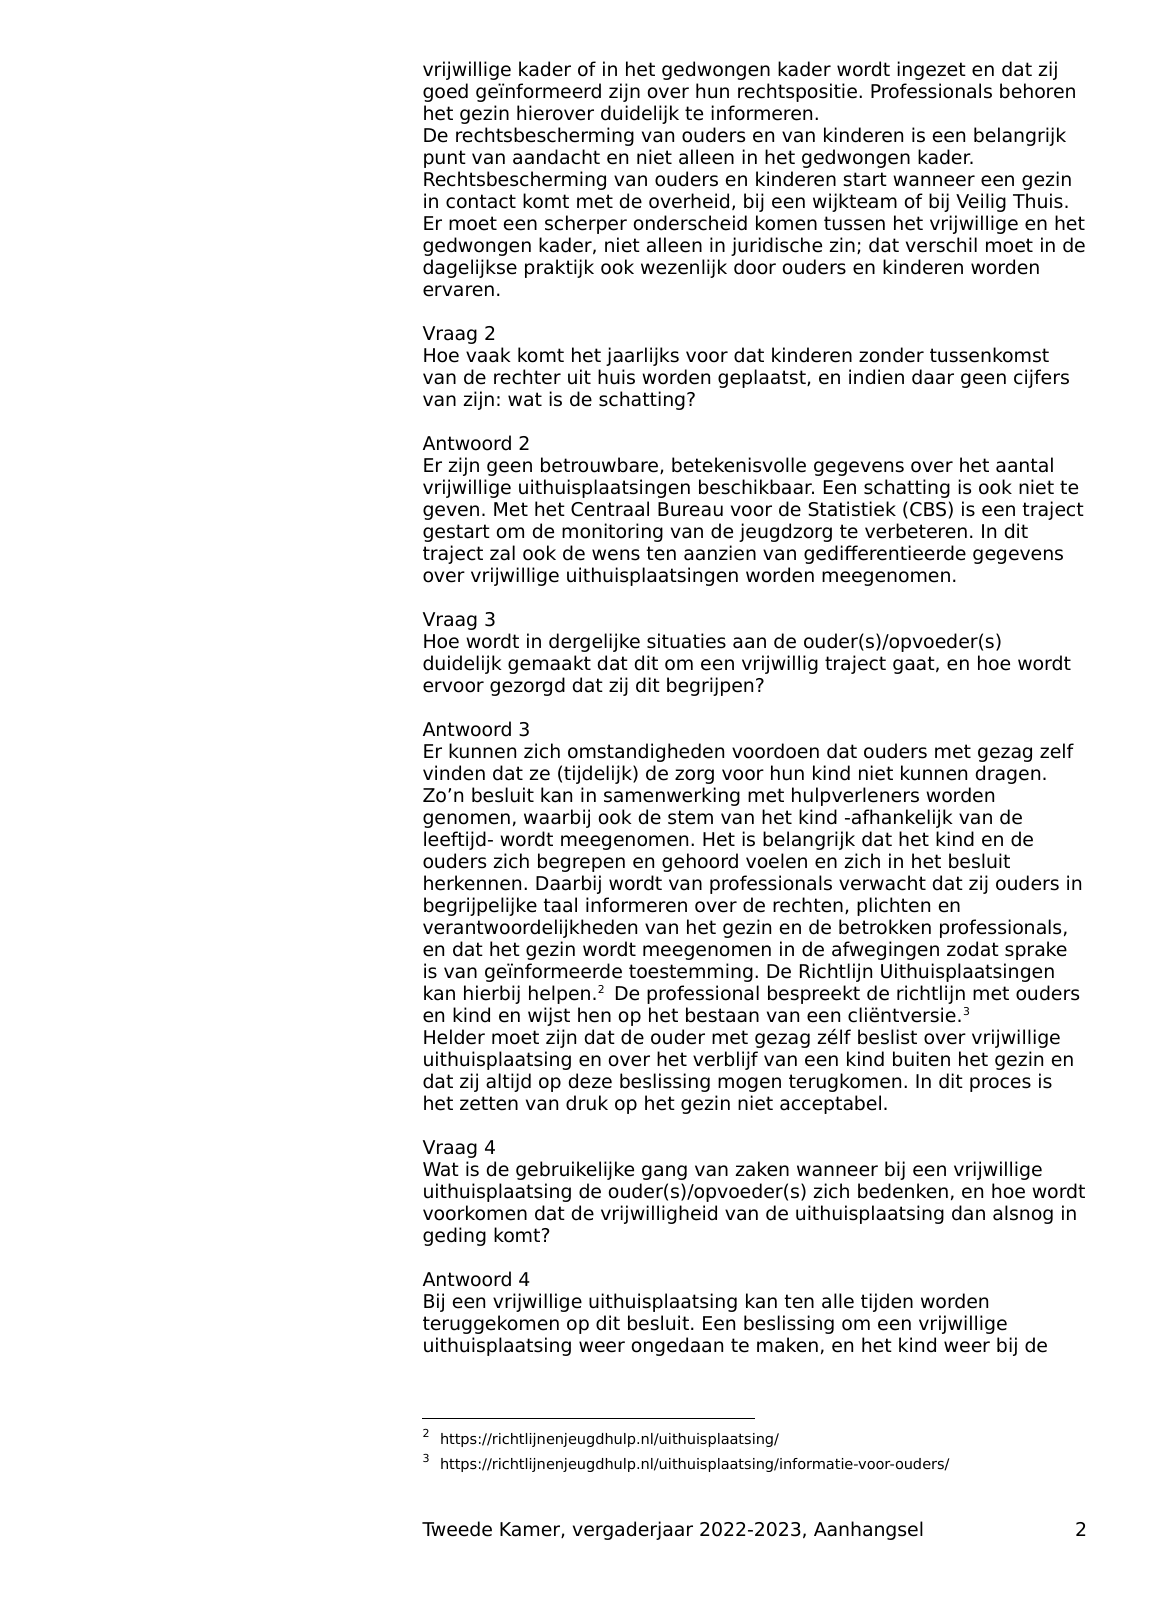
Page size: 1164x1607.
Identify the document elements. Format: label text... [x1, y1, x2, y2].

text Vraag 2 [422, 323, 1087, 345]
text vrijwillige kader of in het gedwongen kader wordt ingezet en dat zij goed geïnformeerd zijn over hun rechtspositie. Professionals behoren het gezin hierover duidelijk te informeren. [422, 59, 1087, 125]
text Vraag 4 [422, 1137, 1087, 1159]
text Hoe wordt in dergelijke situaties aan de ouder(s)/opvoeder(s) duidelijk gemaakt dat dit om een vrijwillig traject gaat, en hoe wordt ervoor gezorgd dat zij dit begrijpen? [422, 631, 1087, 697]
text https://richtlijnenjeugdhulp.nl/uithuisplaatsing/informatie-voor-ouders/ [422, 1452, 1087, 1474]
text Antwoord 3 [422, 719, 1087, 741]
text Antwoord 4 [422, 1269, 1087, 1291]
text Er kunnen zich omstandigheden voordoen dat ouders met gezag zelf vinden dat ze (tijdelijk) de zorg voor hun kind niet kunnen dragen. Zo’n besluit kan in samenwerking met hulpverleners worden genomen, waarbij ook de stem van het kind -afhankelijk van de leeftijd- wordt meegenomen. Het is belangrijk dat het kind en de ouders zich begrepen en gehoord voelen en zich in het besluit herkennen. Daarbij wordt van professionals verwacht dat zij ouders in begrijpelijke taal informeren over de rechten, plichten en verantwoordelijkheden van het gezin en de betrokken professionals, en dat het gezin wordt meegenomen in de afwegingen zodat sprake is van geïnformeerde toestemming. De Richtlijn Uithuisplaatsingen kan hierbij helpen. De professional bespreekt de richtlijn met ouders en kind en wijst hen op het bestaan van een cliëntversie. [422, 741, 1087, 1027]
text Antwoord 2 [422, 433, 1087, 455]
text Vraag 3 [422, 609, 1087, 631]
text Er zijn geen betrouwbare, betekenisvolle gegevens over het aantal vrijwillige uithuisplaatsingen beschikbaar. Een schatting is ook niet te geven. Met het Centraal Bureau voor de Statistiek (CBS) is een traject gestart om de monitoring van de jeugdzorg te verbeteren. In dit traject zal ook de wens ten aanzien van gedifferentieerde gegevens over vrijwillige uithuisplaatsingen worden meegenomen. [422, 455, 1087, 587]
text Hoe vaak komt het jaarlijks voor dat kinderen zonder tussenkomst van de rechter uit huis worden geplaatst, en indien daar geen cijfers van zijn: wat is de schatting? [422, 345, 1087, 411]
text De rechtsbescherming van ouders en van kinderen is een belangrijk punt van aandacht en niet alleen in het gedwongen kader. Rechtsbescherming van ouders en kinderen start wanneer een gezin in contact komt met de overheid, bij een wijkteam of bij Veilig Thuis. Er moet een scherper onderscheid komen tussen het vrijwillige en het gedwongen kader, niet alleen in juridische zin; dat verschil moet in de dagelijkse praktijk ook wezenlijk door ouders en kinderen worden ervaren. [422, 125, 1087, 301]
text Bij een vrijwillige uithuisplaatsing kan ten alle tijden worden teruggekomen op dit besluit. Een beslissing om een vrijwillige uithuisplaatsing weer ongedaan te maken, en het kind weer bij de [422, 1291, 1087, 1357]
text Helder moet zijn dat de ouder met gezag zélf beslist over vrijwillige uithuisplaatsing en over het verblijf van een kind buiten het gezin en dat zij altijd op deze beslissing mogen terugkomen. In dit proces is het zetten van druk op het gezin niet acceptabel. [422, 1027, 1087, 1115]
text Wat is de gebruikelijke gang van zaken wanneer bij een vrijwillige uithuisplaatsing de ouder(s)/opvoeder(s) zich bedenken, en hoe wordt voorkomen dat de vrijwilligheid van de uithuisplaatsing dan alsnog in geding komt? [422, 1159, 1087, 1247]
text https://richtlijnenjeugdhulp.nl/uithuisplaatsing/ [422, 1427, 1087, 1449]
